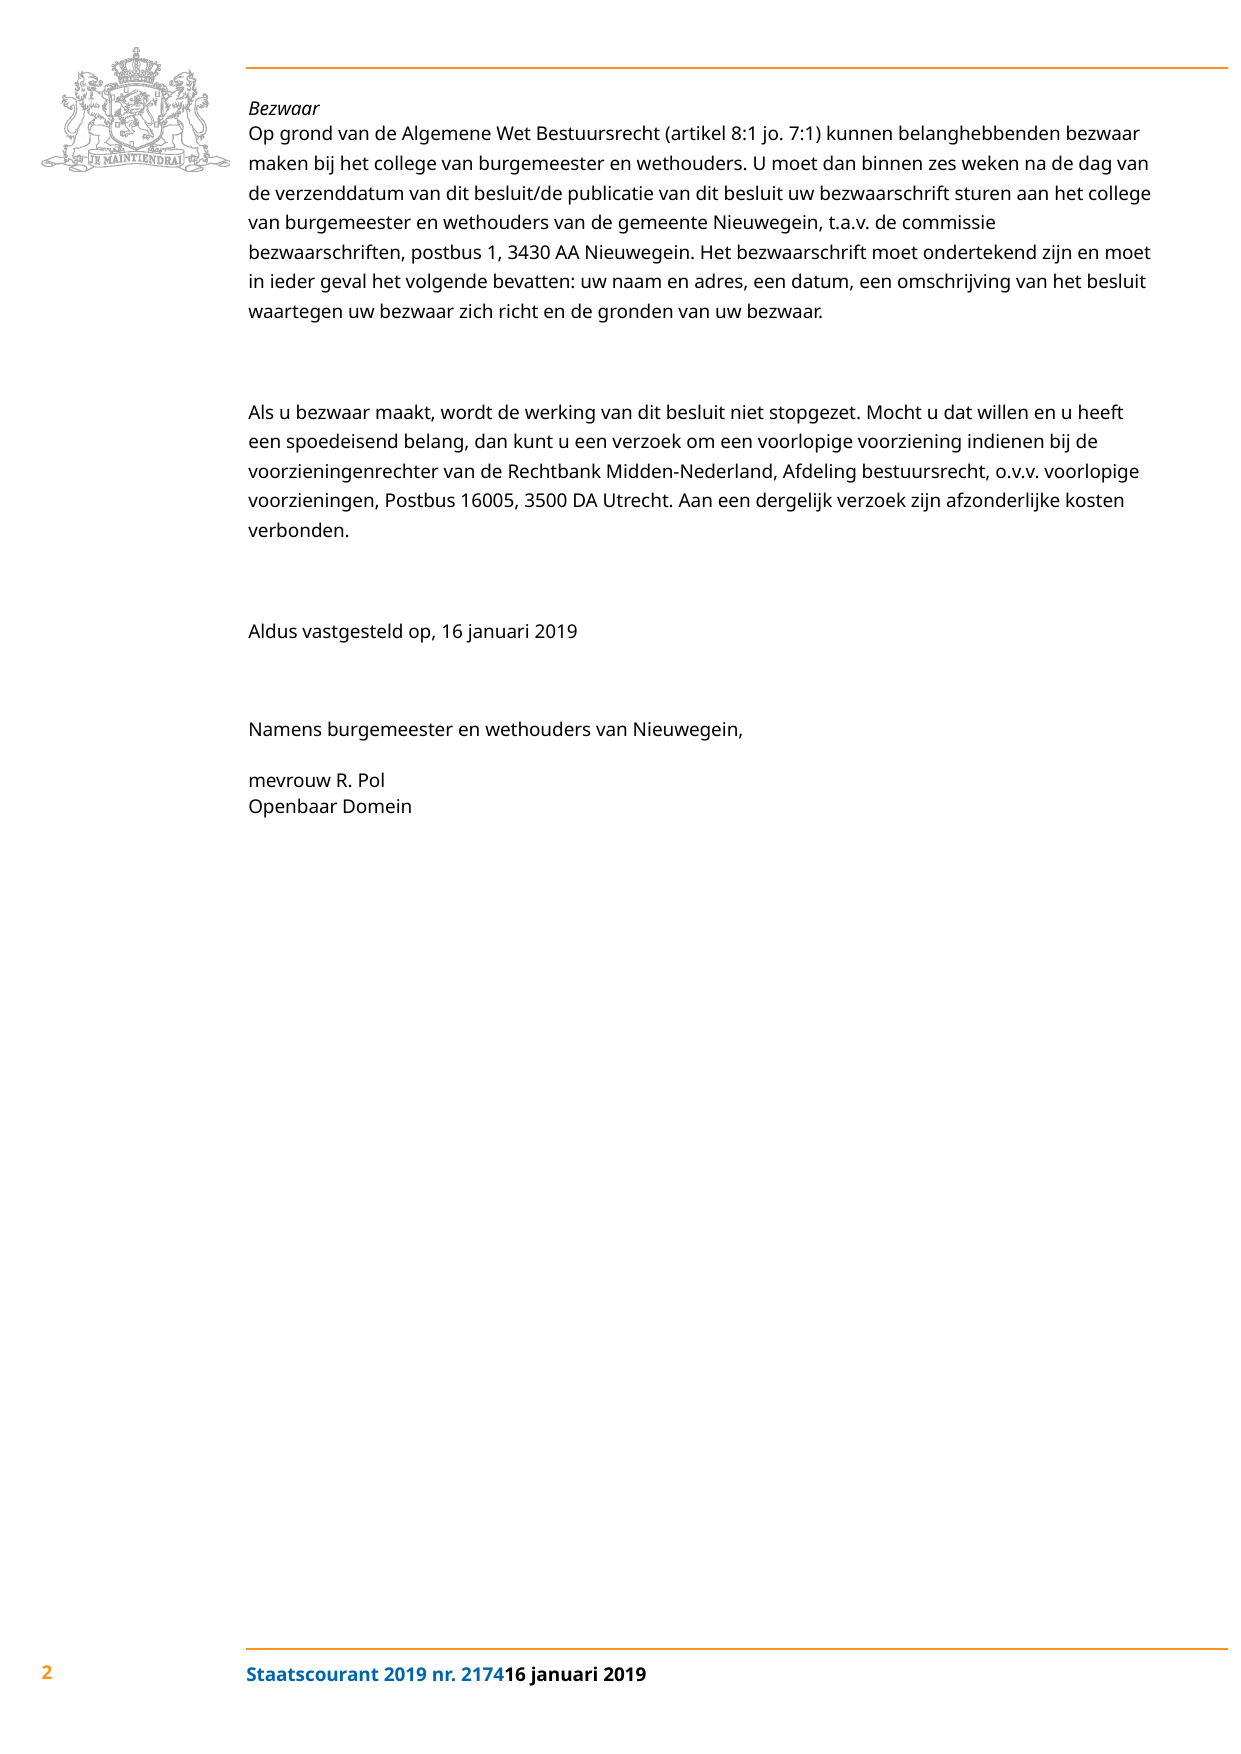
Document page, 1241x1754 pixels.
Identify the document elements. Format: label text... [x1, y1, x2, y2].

text Namens burgemeester en wethouders van Nieuwegein, [248, 716, 1152, 742]
text Als u bezwaar maakt, wordt de werking van dit besluit niet stopgezet. Mocht u dat willen en u heeft een spoedeisend belang, dan kunt u een verzoek om een voorlopige voorziening indienen bij de voorzieningenrechter van de Rechtbank Midden-Nederland, Afdeling bestuursrecht, o.v.v. voorlopige voorzieningen, Postbus 16005, 3500 DA Utrecht. Aan een dergelijk verzoek zijn afzonderlijke kosten verbonden. [248, 399, 1152, 543]
text Aldus vastgesteld op, 16 januari 2019 [248, 618, 1152, 644]
text Bezwaar [248, 95, 1152, 121]
text Op grond van de Algemene Wet Bestuursrecht (artikel 8:1 jo. 7:1) kunnen belanghebbenden bezwaar maken bij het college van burgemeester en wethouders. U moet dan binnen zes weken na de dag van de verzenddatum van dit besluit/de publicatie van dit besluit uw bezwaarschrift sturen aan het college van burgemeester en wethouders van de gemeente Nieuwegein, t.a.v. de commissie bezwaarschriften, postbus 1, 3430 AA Nieuwegein. Het bezwaarschrift moet ondertekend zijn en moet in ieder geval het volgende bevatten: uw naam en adres, een datum, een omschrijving van het besluit waartegen uw bezwaar zich richt en de gronden van uw bezwaar. [248, 121, 1152, 324]
picture [41, 47, 231, 172]
text Openbaar Domein [248, 793, 1152, 819]
text mevrouw R. Pol [248, 768, 1152, 793]
